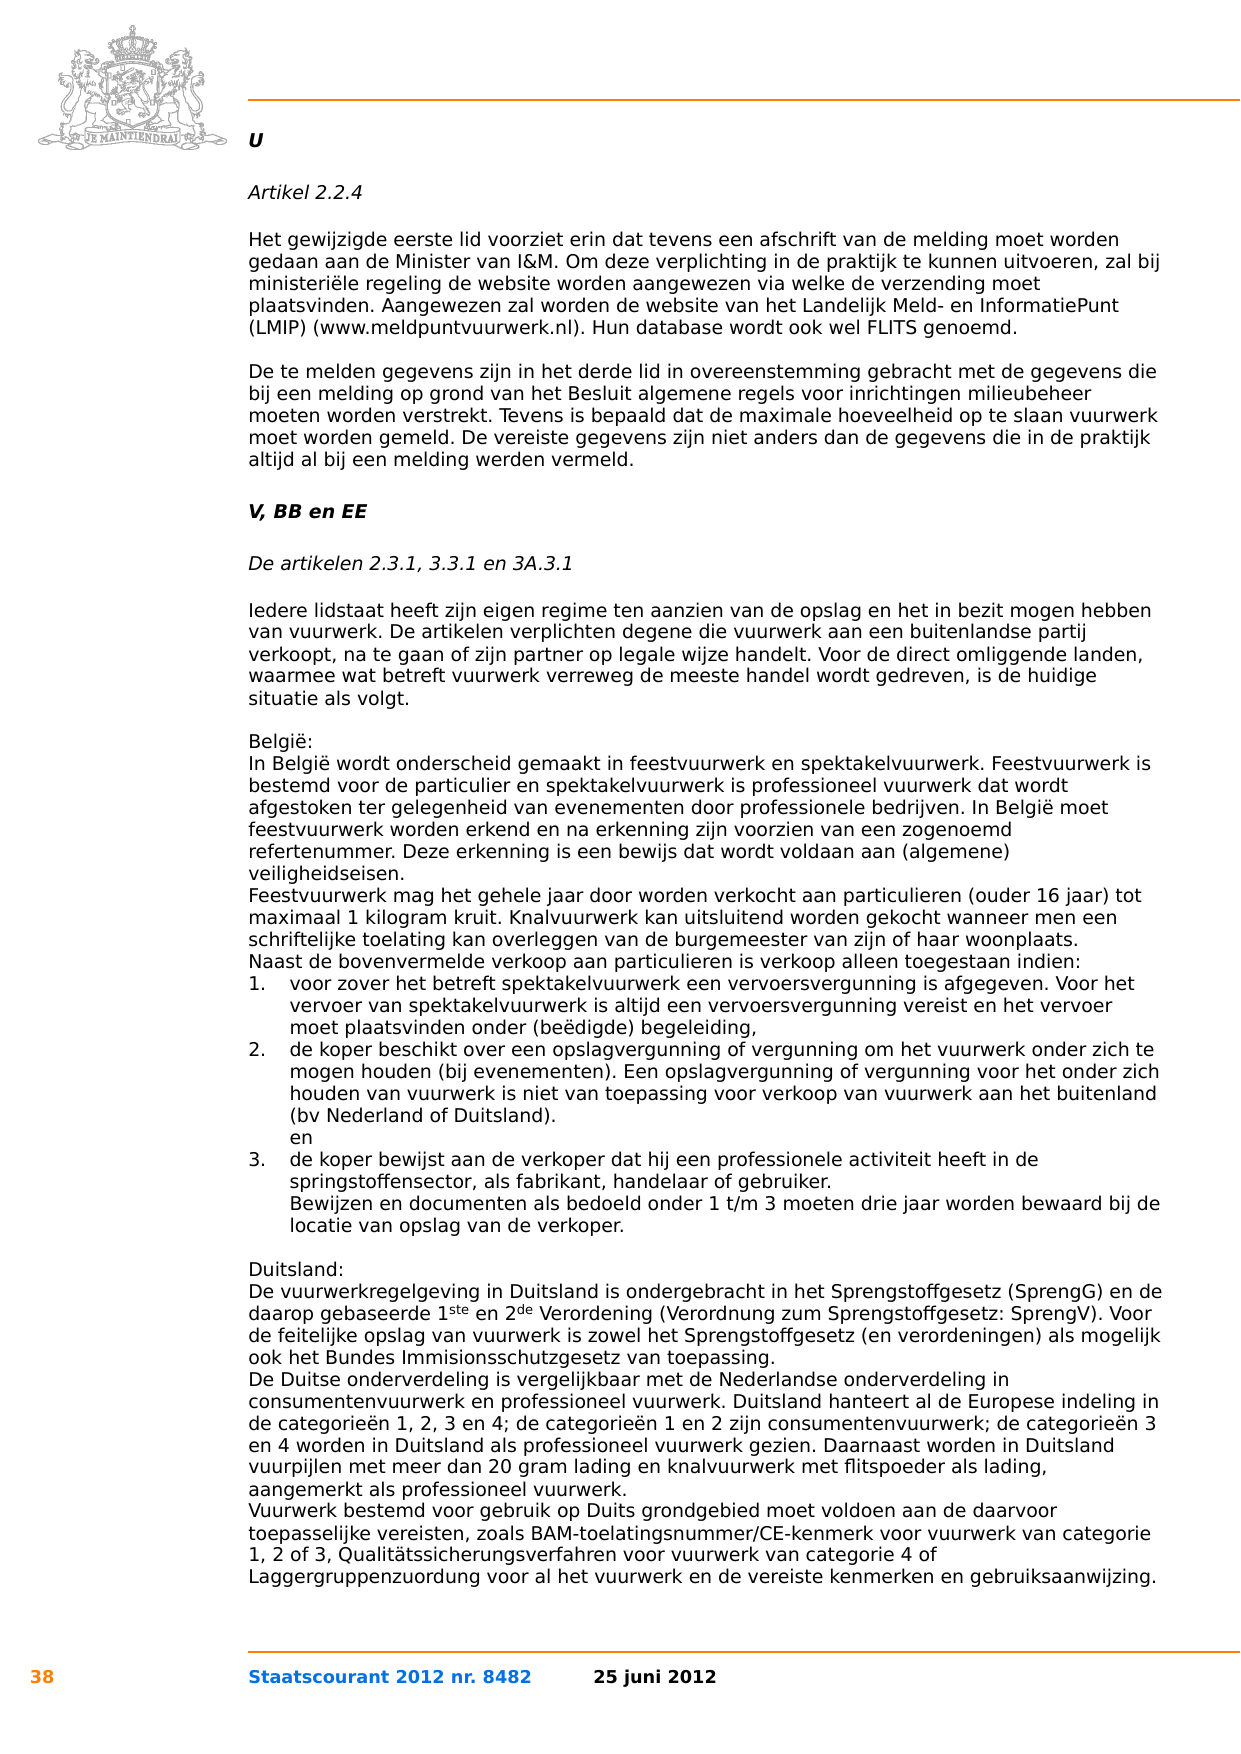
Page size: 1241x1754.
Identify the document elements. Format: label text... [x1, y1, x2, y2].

text Feestvuurwerk mag het gehele jaar door worden verkocht aan particulieren (ouder 16 jaar) tot maximaal 1 kilogram kruit. Knalvuurwerk kan uitsluitend worden gekocht wanneer men een schriftelijke toelating kan overleggen van de burgemeester van zijn of haar woonplaats. [248, 885, 1163, 951]
text De Duitse onderverdeling is vergelijkbaar met de Nederlandse onderverdeling in consumentenvuurwerk en professioneel vuurwerk. Duitsland hanteert al de Europese indeling in de categorieën 1, 2, 3 en 4; de categorieën 1 en 2 zijn consumentenvuurwerk; de categorieën 3 en 4 worden in Duitsland als professioneel vuurwerk gezien. Daarnaast worden in Duitsland vuurpijlen met meer dan 20 gram lading en knalvuurwerk met flitspoeder als lading, aangemerkt als professioneel vuurwerk. [248, 1368, 1163, 1500]
text Bewijzen en documenten als bedoeld onder 1 t/m 3 moeten drie jaar worden bewaard bij de locatie van opslag van de verkoper. [289, 1193, 1163, 1237]
text 3. de koper bewijst aan de verkoper dat hij een professionele activiteit heeft in de springstoffensector, als fabrikant, handelaar of gebruiker. [248, 1149, 1163, 1193]
text Duitsland: [248, 1259, 1163, 1281]
text Iedere lidstaat heeft zijn eigen regime ten aanzien van de opslag en het in bezit mogen hebben van vuurwerk. De artikelen verplichten degene die vuurwerk aan een buitenlandse partij verkoopt, na te gaan of zijn partner op legale wijze handelt. Voor de direct omliggende landen, waarmee wat betreft vuurwerk verreweg de meeste handel wordt gedreven, is de huidige situatie als volgt. [248, 599, 1163, 709]
text De te melden gegevens zijn in het derde lid in overeenstemming gebracht met de gegevens die bij een melding op grond van het Besluit algemene regels voor inrichtingen milieubeheer moeten worden verstrekt. Tevens is bepaald dat de maximale hoeveelheid op te slaan vuurwerk moet worden gemeld. De vereiste gegevens zijn niet anders dan de gegevens die in de praktijk altijd al bij een melding werden vermeld. [248, 361, 1163, 471]
text Vuurwerk bestemd voor gebruik op Duits grondgebied moet voldoen aan de daarvoor toepasselijke vereisten, zoals BAM-toelatingsnummer/CE-kenmerk voor vuurwerk van categorie 1, 2 of 3, Qualitätssicherungsverfahren voor vuurwerk van categorie 4 of Laggergruppenzuordung voor al het vuurwerk en de vereiste kenmerken en gebruiksaanwijzing. [248, 1500, 1163, 1588]
subtitle V, BB en EE [248, 501, 1163, 522]
subtitle De artikelen 2.3.1, 3.3.1 en 3A.3.1 [248, 552, 1163, 574]
text Het gewijzigde eerste lid voorziet erin dat tevens een afschrift van de melding moet worden gedaan aan de Minister van I&M. Om deze verplichting in de praktijk te kunnen uitvoeren, zal bij ministeriële regeling de website worden aangewezen via welke de verzending moet plaatsvinden. Aangewezen zal worden de website van het Landelijk Meld- en InformatiePunt (LMIP) (www.meldpuntvuurwerk.nl). Hun database wordt ook wel FLITS genoemd. [248, 229, 1163, 339]
text en [289, 1127, 1163, 1149]
text 2. de koper beschikt over een opslagvergunning of vergunning om het vuurwerk onder zich te mogen houden (bij evenementen). Een opslagvergunning of vergunning voor het onder zich houden van vuurwerk is niet van toepassing voor verkoop van vuurwerk aan het buitenland (bv Nederland of Duitsland). [248, 1039, 1163, 1127]
subtitle Artikel 2.2.4 [248, 182, 1163, 204]
subtitle U [248, 130, 1163, 152]
text België: [248, 731, 1163, 753]
picture [38, 25, 227, 150]
text De vuurwerkregelgeving in Duitsland is ondergebracht in het Sprengstoffgesetz (SprengG) en de daarop gebaseerde 1ste en 2de Verordening (Verordnung zum Sprengstoffgesetz: SprengV). Voor de feitelijke opslag van vuurwerk is zowel het Sprengstoffgesetz (en verordeningen) als mogelijk ook het Bundes Immisionsschutzgesetz van toepassing. [248, 1281, 1163, 1368]
text Naast de bovenvermelde verkoop aan particulieren is verkoop alleen toegestaan indien: [248, 951, 1163, 973]
text In België wordt onderscheid gemaakt in feestvuurwerk en spektakelvuurwerk. Feestvuurwerk is bestemd voor de particulier en spektakelvuurwerk is professioneel vuurwerk dat wordt afgestoken ter gelegenheid van evenementen door professionele bedrijven. In België moet feestvuurwerk worden erkend en na erkenning zijn voorzien van een zogenoemd refertenummer. Deze erkenning is een bewijs dat wordt voldaan aan (algemene) veiligheidseisen. [248, 753, 1163, 885]
text 1. voor zover het betreft spektakelvuurwerk een vervoersvergunning is afgegeven. Voor het vervoer van spektakelvuurwerk is altijd een vervoersvergunning vereist en het vervoer moet plaatsvinden onder (beëdigde) begeleiding, [248, 973, 1163, 1039]
